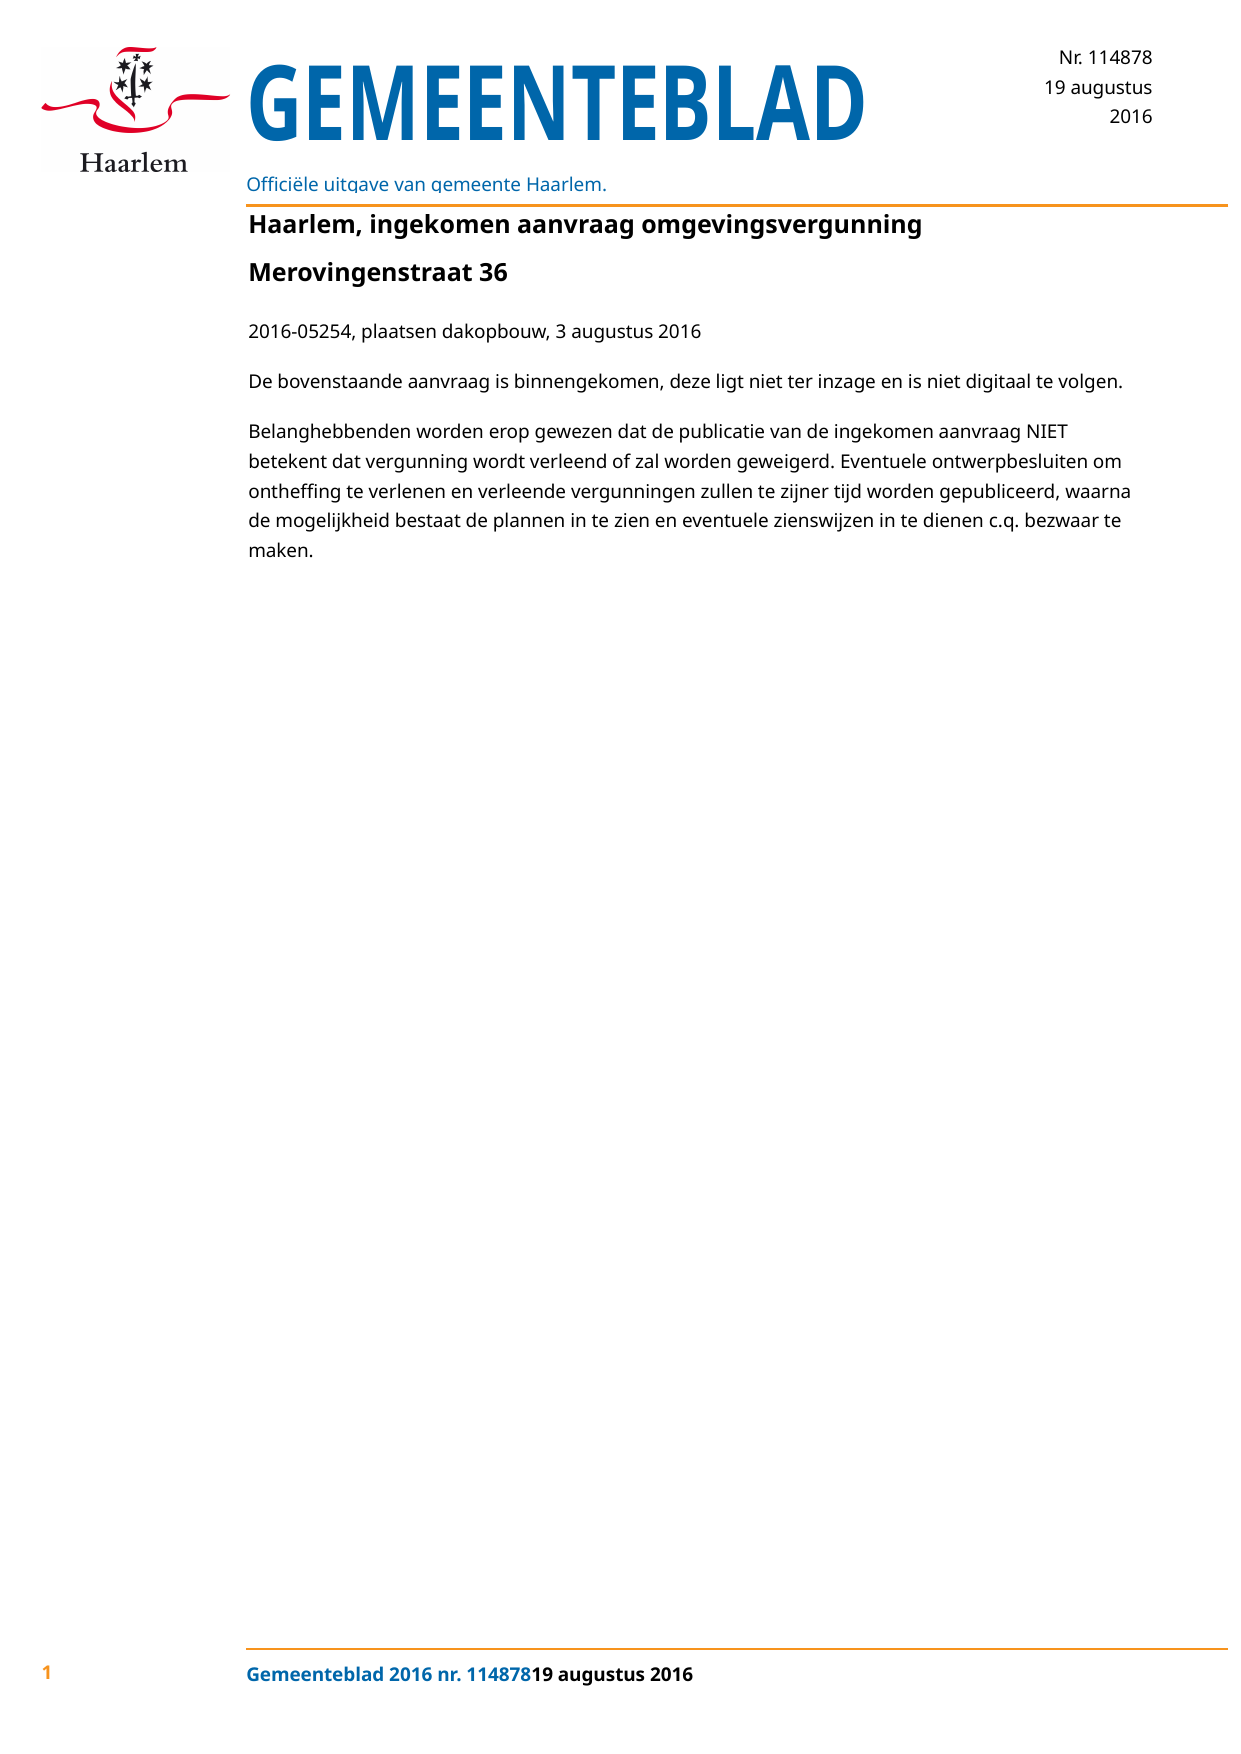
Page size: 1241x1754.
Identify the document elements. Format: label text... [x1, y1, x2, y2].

text De bovenstaande aanvraag is binnengekomen, deze ligt niet ter inzage en is niet digitaal te volgen. [248, 368, 1152, 394]
picture [41, 47, 231, 172]
text Belanghebbenden worden erop gewezen dat de publicatie van de ingekomen aanvraag NIET betekent dat vergunning wordt verleend of zal worden geweigerd. Eventuele ontwerpbesluiten om ontheffing te verlenen en verleende vergunningen zullen te zijner tijd worden gepubliceerd, waarna de mogelijkheid bestaat de plannen in te zien en eventuele zienswijzen in te dienen c.q. bezwaar te maken. [248, 419, 1152, 563]
text 2016-05254, plaatsen dakopbouw, 3 augustus 2016 [248, 318, 1152, 344]
text Haarlem, ingekomen aanvraag omgevingsvergunning Merovingenstraat 36 [248, 207, 1152, 288]
